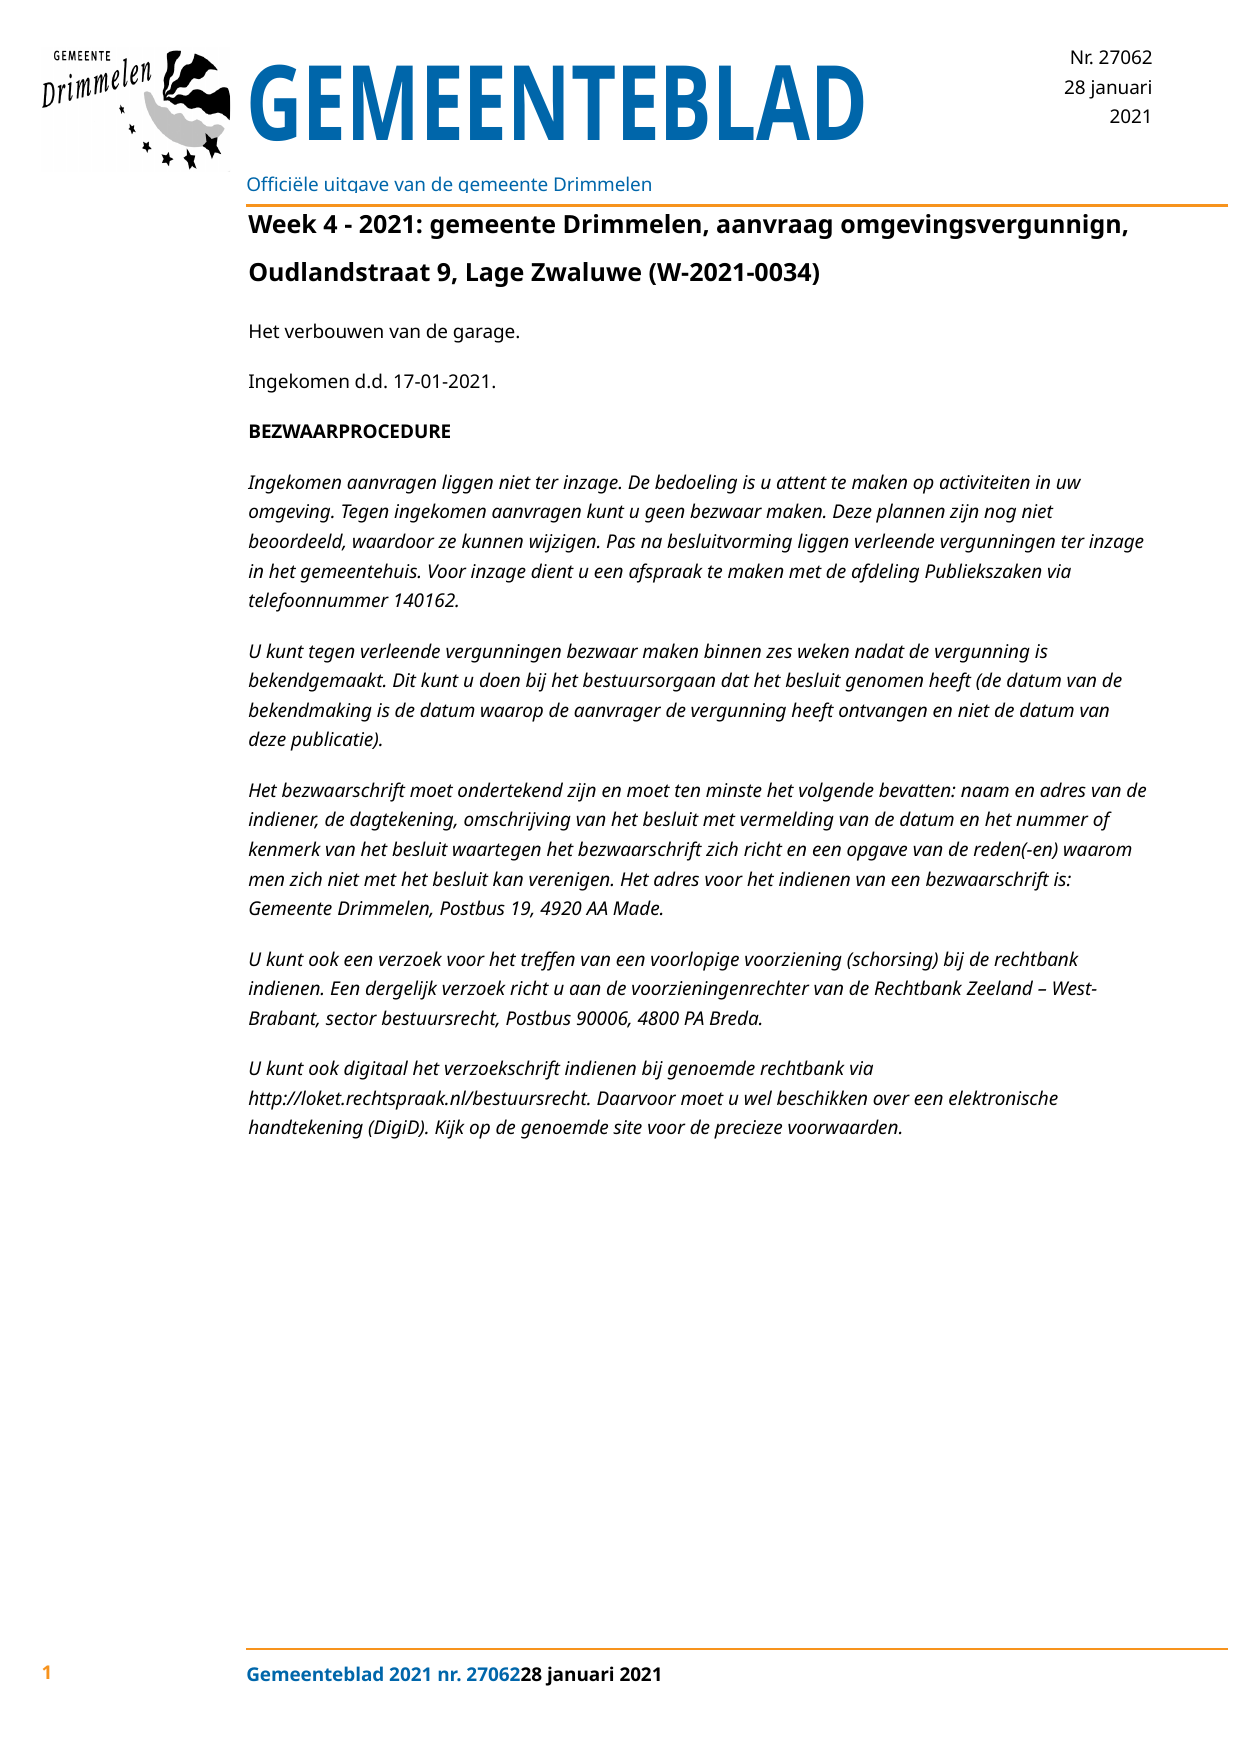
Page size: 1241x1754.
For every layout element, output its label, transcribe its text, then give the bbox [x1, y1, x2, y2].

text U kunt tegen verleende vergunningen bezwaar maken binnen zes weken nadat de vergunning is bekendgemaakt. Dit kunt u doen bij het bestuursorgaan dat het besluit genomen heeft (de datum van de bekendmaking is de datum waarop de aanvrager de vergunning heeft ontvangen en niet de datum van deze publicatie). [248, 638, 1152, 752]
text U kunt ook een verzoek voor het treffen van een voorlopige voorziening (schorsing) bij de rechtbank indienen. Een dergelijk verzoek richt u aan de voorzieningenrechter van de Rechtbank Zeeland – West-Brabant, sector bestuursrecht, Postbus 90006, 4800 PA Breda. [248, 946, 1152, 1031]
text U kunt ook digitaal het verzoekschrift indienen bij genoemde rechtbank via http://loket.rechtspraak.nl/bestuursrecht. Daarvoor moet u wel beschikken over een elektronische handtekening (DigiD). Kijk op de genoemde site voor de precieze voorwaarden. [248, 1055, 1152, 1140]
text Het verbouwen van de garage. [248, 318, 1152, 344]
text Het bezwaarschrift moet ondertekend zijn en moet ten minste het volgende bevatten: naam en adres van de indiener, de dagtekening, omschrijving van het besluit met vermelding van de datum en het nummer of kenmerk van het besluit waartegen het bezwaarschrift zich richt en een opgave van de reden(-en) waarom men zich niet met het besluit kan verenigen. Het adres voor het indienen van een bezwaarschrift is: Gemeente Drimmelen, Postbus 19, 4920 AA Made. [248, 777, 1152, 921]
text Ingekomen aanvragen liggen niet ter inzage. De bedoeling is u attent te maken op activiteiten in uw omgeving. Tegen ingekomen aanvragen kunt u geen bezwaar maken. Deze plannen zijn nog niet beoordeeld, waardoor ze kunnen wijzigen. Pas na besluitvorming liggen verleende vergunningen ter inzage in het gemeentehuis. Voor inzage dient u een afspraak te maken met de afdeling Publiekszaken via telefoonnummer 140162. [248, 469, 1152, 613]
text Week 4 - 2021: gemeente Drimmelen, aanvraag omgevingsvergunnign, Oudlandstraat 9, Lage Zwaluwe (W-2021-0034) [248, 207, 1152, 288]
text BEZWAARPROCEDURE [248, 419, 1152, 444]
picture [41, 47, 231, 172]
text Ingekomen d.d. 17-01-2021. [248, 368, 1152, 394]
